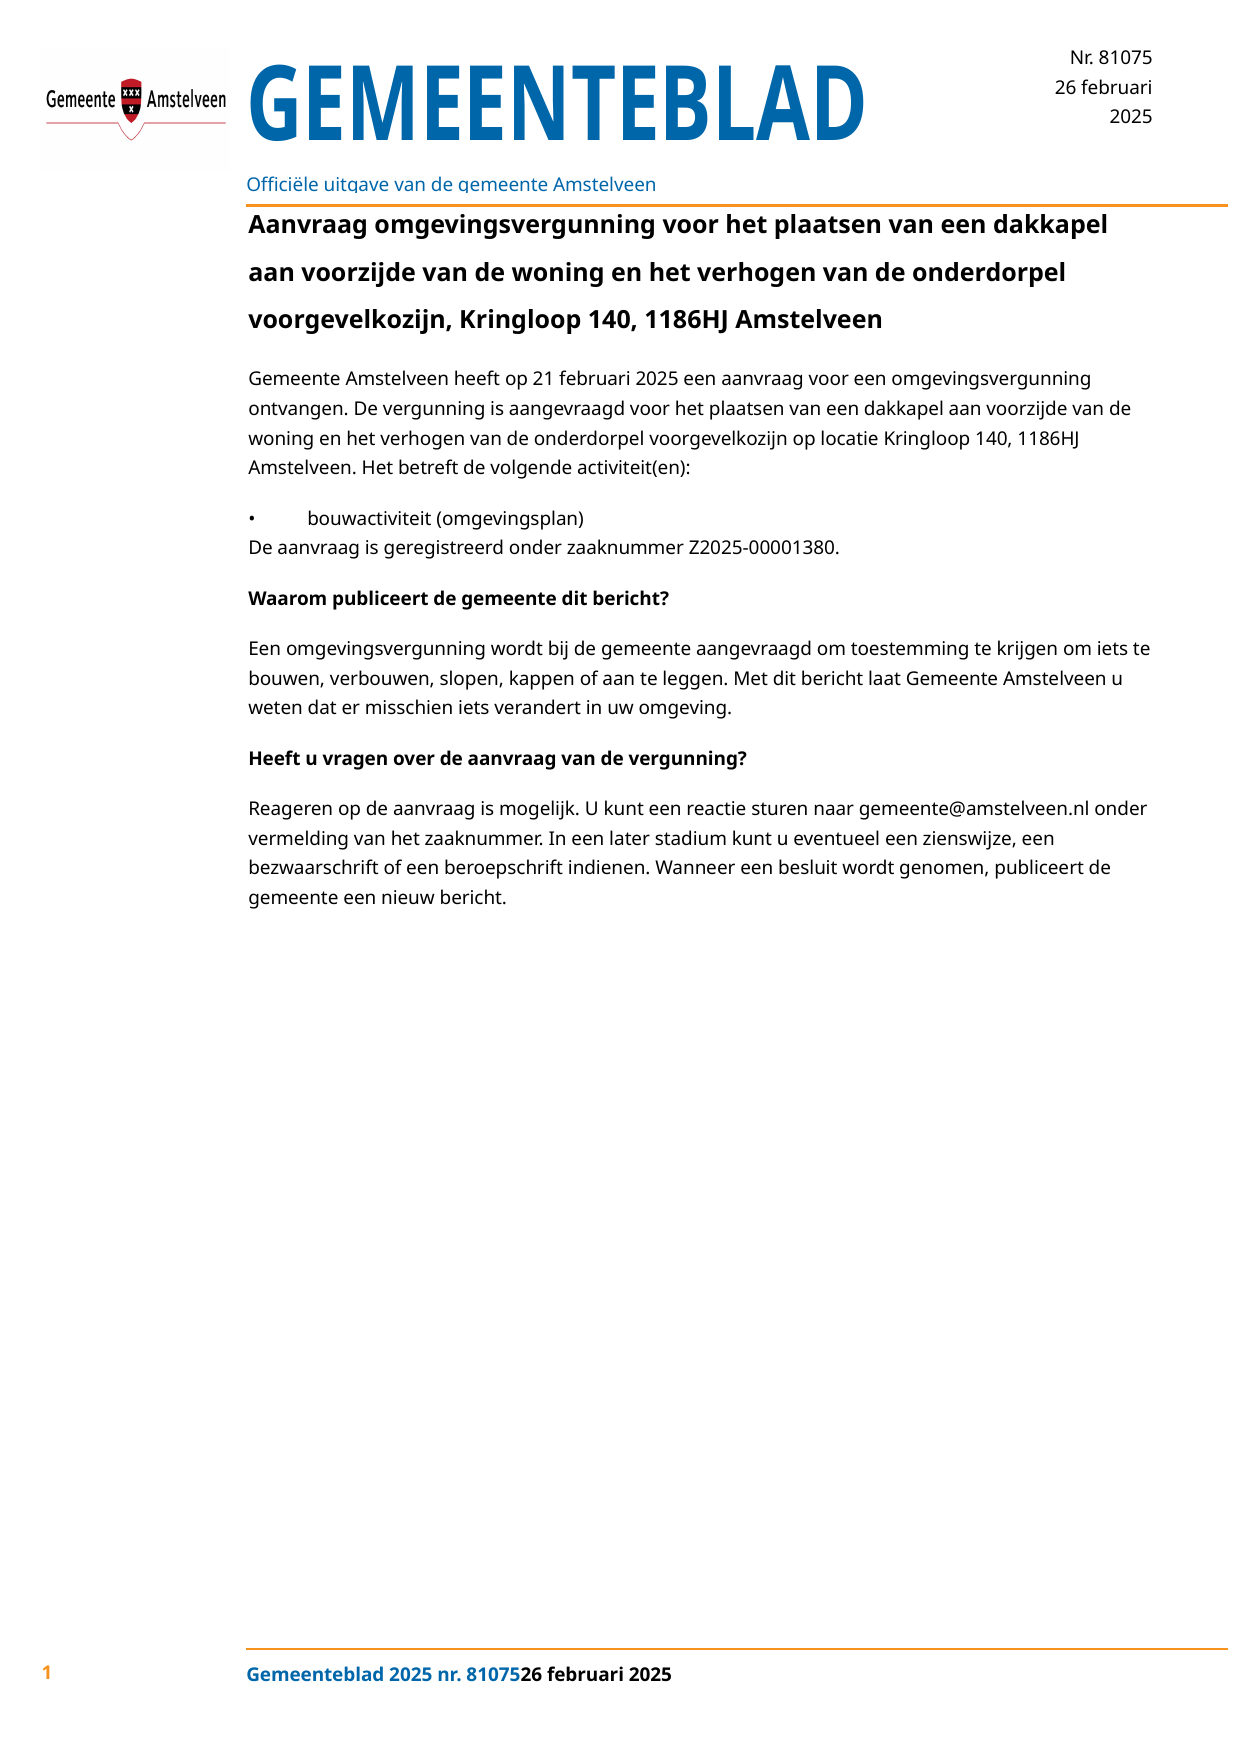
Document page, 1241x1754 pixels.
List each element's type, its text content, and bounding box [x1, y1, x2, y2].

text Waarom publiceert de gemeente dit bericht? [248, 585, 1152, 610]
text De aanvraag is geregistreerd onder zaaknummer Z2025-00001380. [248, 534, 1152, 560]
text Een omgevingsvergunning wordt bij de gemeente aangevraagd om toestemming te krijgen om iets te bouwen, verbouwen, slopen, kappen of aan te leggen. Met dit bericht laat Gemeente Amstelveen u weten dat er misschien iets verandert in uw omgeving. [248, 635, 1152, 720]
text Aanvraag omgevingsvergunning voor het plaatsen van een dakkapel aan voorzijde van de woning en het verhogen van de onderdorpel voorgevelkozijn, Kringloop 140, 1186HJ Amstelveen [248, 207, 1152, 336]
text Heeft u vragen over de aanvraag van de vergunning? [248, 745, 1152, 770]
picture [41, 47, 231, 172]
text Reageren op de aanvraag is mogelijk. U kunt een reactie sturen naar gemeente@amstelveen.nl onder vermelding van het zaaknummer. In een later stadium kunt u eventueel een zienswijze, een bezwaarschrift of een beroepschrift indienen. Wanneer een besluit wordt genomen, publiceert de gemeente een nieuw bericht. [248, 795, 1152, 909]
text Gemeente Amstelveen heeft op 21 februari 2025 een aanvraag voor een omgevingsvergunning ontvangen. De vergunning is aangevraagd voor het plaatsen van een dakkapel aan voorzijde van de woning en het verhogen van de onderdorpel voorgevelkozijn op locatie Kringloop 140, 1186HJ Amstelveen. Het betreft de volgende activiteit(en): [248, 366, 1152, 480]
list bouwactiviteit (omgevingsplan) [248, 505, 1152, 530]
